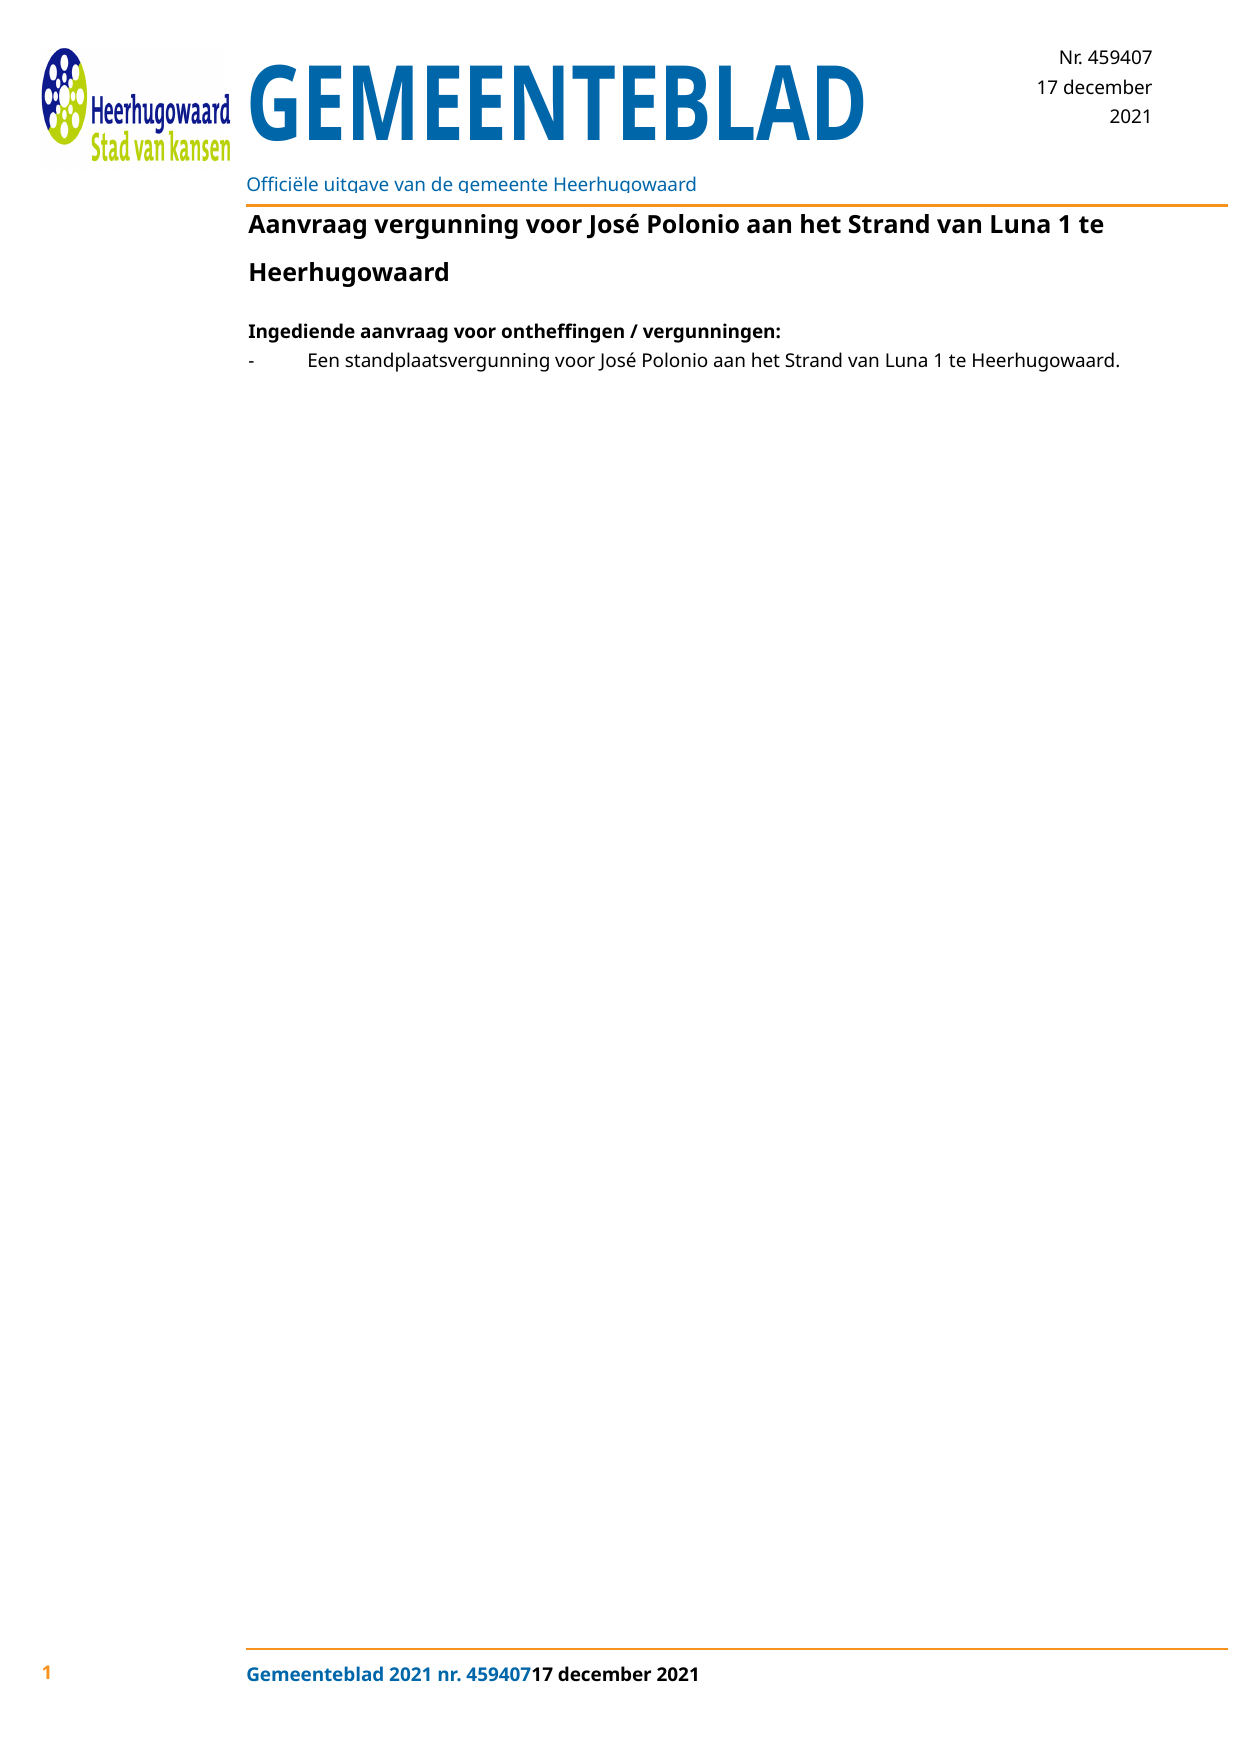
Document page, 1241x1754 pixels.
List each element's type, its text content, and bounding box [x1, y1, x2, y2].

text Aanvraag vergunning voor José Polonio aan het Strand van Luna 1 te Heerhugowaard [248, 207, 1152, 288]
text Ingediende aanvraag voor ontheffingen / vergunningen: [248, 318, 1152, 344]
picture [41, 47, 231, 172]
list Een standplaatsvergunning voor José Polonio aan het Strand van Luna 1 te Heerhugowaard. [248, 347, 1152, 373]
